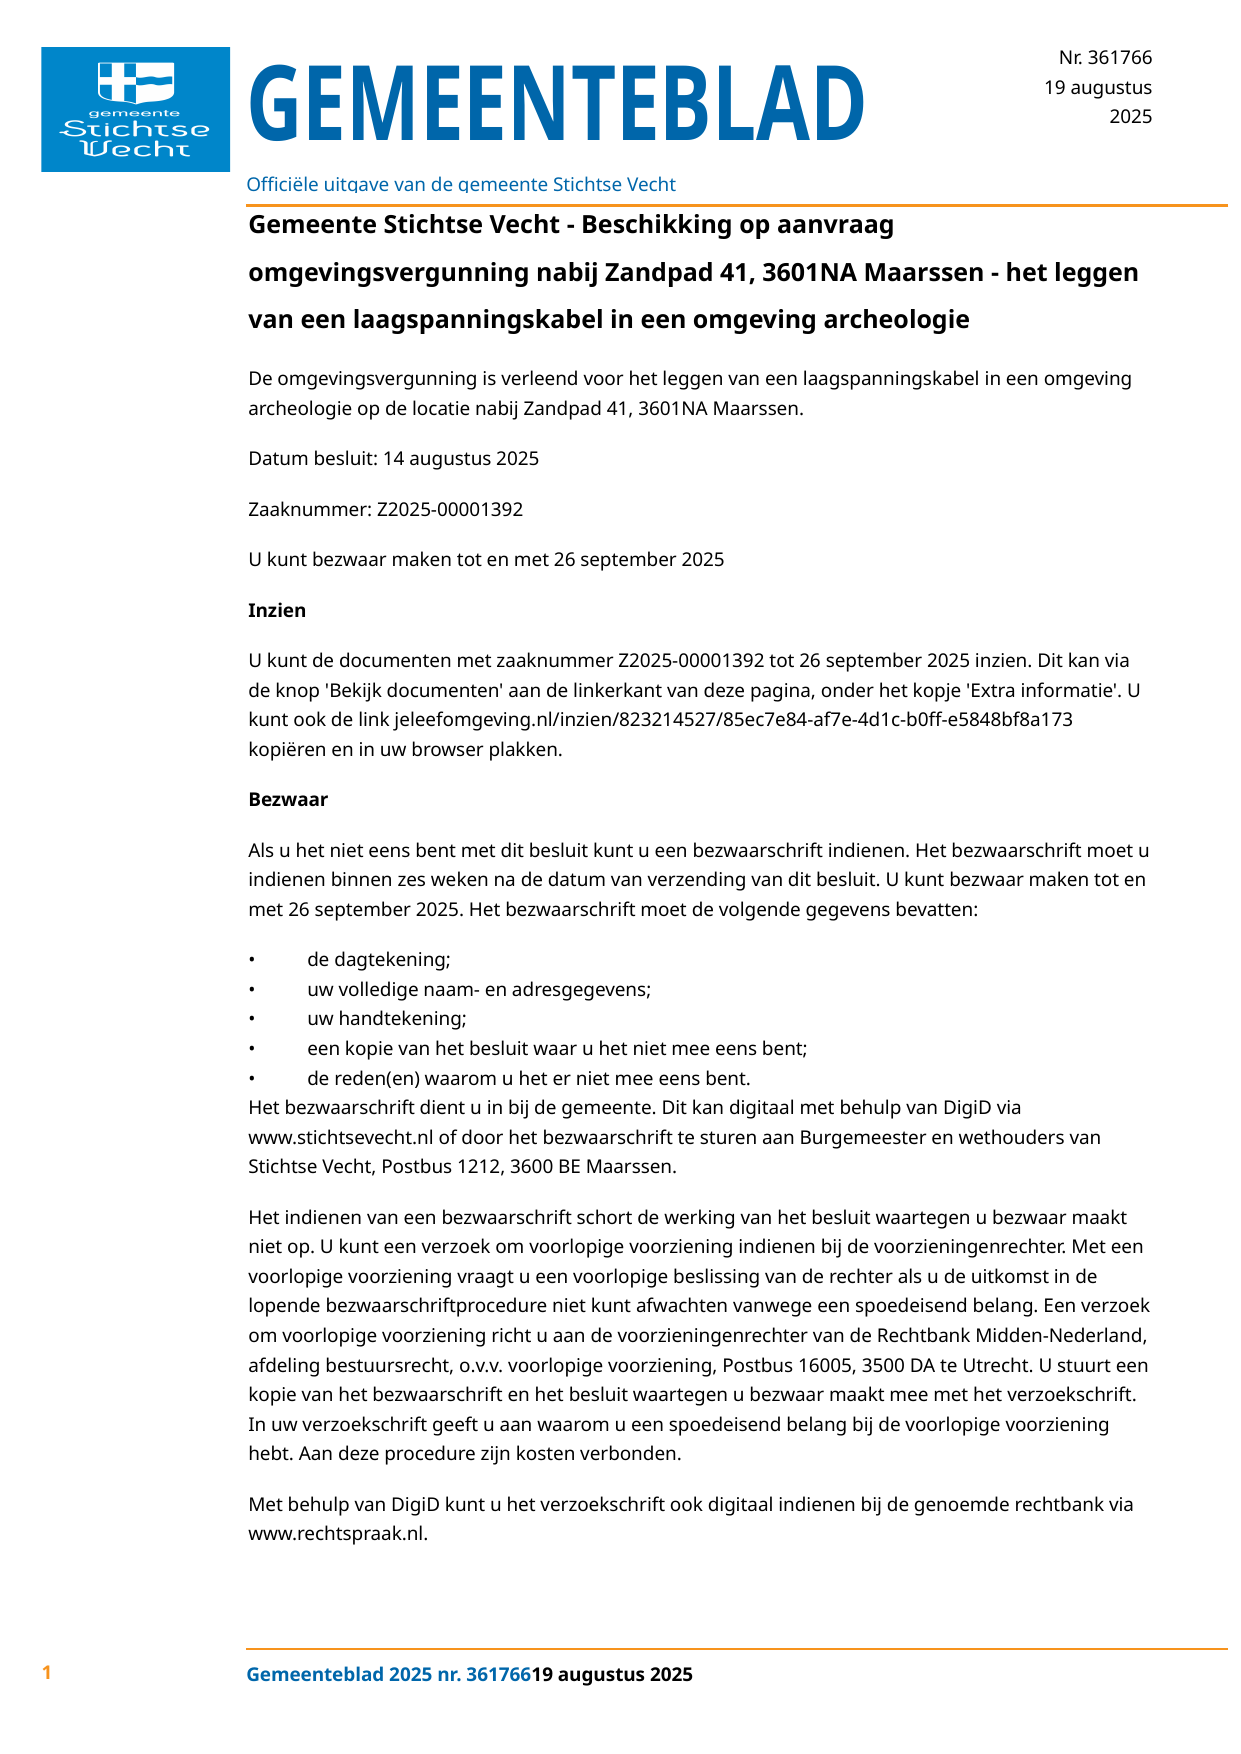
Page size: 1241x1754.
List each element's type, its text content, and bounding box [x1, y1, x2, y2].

picture [137, 63, 174, 103]
picture [99, 63, 135, 101]
text Het bezwaarschrift dient u in bij de gemeente. Dit kan digitaal met behulp van DigiD via www.stichtsevecht.nl of door het bezwaarschrift te sturen aan Burgemeester en wethouders van Stichtse Vecht, Postbus 1212, 3600 BE Maarssen. [248, 1094, 1152, 1179]
text Met behulp van DigiD kunt u het verzoekschrift ook digitaal indienen bij de genoemde rechtbank via www.rechtspraak.nl. [248, 1491, 1152, 1546]
text Gemeente Stichtse Vecht - Beschikking op aanvraag omgevingsvergunning nabij Zandpad 41, 3601NA Maarssen - het leggen van een laagspanningskabel in een omgeving archeologie [248, 207, 1152, 336]
list uw handtekening; [248, 1006, 1152, 1031]
text Bezwaar [248, 786, 1152, 812]
text U kunt bezwaar maken tot en met 26 september 2025 [248, 546, 1152, 572]
text De omgevingsvergunning is verleend voor het leggen van een laagspanningskabel in een omgeving archeologie op de locatie nabij Zandpad 41, 3601NA Maarssen. [248, 366, 1152, 421]
list de reden(en) waarom u het er niet mee eens bent. [248, 1065, 1152, 1090]
list de dagtekening; [248, 946, 1152, 972]
list een kopie van het besluit waar u het niet mee eens bent; [248, 1035, 1152, 1061]
text Inzien [248, 597, 1152, 622]
text Datum besluit: 14 augustus 2025 [248, 446, 1152, 471]
text Zaaknummer: Z2025-00001392 [248, 496, 1152, 522]
list uw volledige naam- en adresgegevens; [248, 976, 1152, 1002]
text Het indienen van een bezwaarschrift schort de werking van het besluit waartegen u bezwaar maakt niet op. U kunt een verzoek om voorlopige voorziening indienen bij de voorzieningenrechter. Met een voorlopige voorziening vraagt u een voorlopige beslissing van de rechter als u de uitkomst in de lopende bezwaarschriftprocedure niet kunt afwachten vanwege een spoedeisend belang. Een verzoek om voorlopige voorziening richt u aan de voorzieningenrechter van de Rechtbank Midden-Nederland, afdeling bestuursrecht, o.v.v. voorlopige voorziening, Postbus 16005, 3500 DA te Utrecht. U stuurt een kopie van het bezwaarschrift en het besluit waartegen u bezwaar maakt mee met het verzoekschrift. In uw verzoekschrift geeft u aan waarom u een spoedeisend belang bij de voorlopige voorziening hebt. Aan deze procedure zijn kosten verbonden. [248, 1204, 1152, 1466]
text U kunt de documenten met zaaknummer Z2025-00001392 tot 26 september 2025 inzien. Dit kan via de knop 'Bekijk documenten' aan de linkerkant van deze pagina, onder het kopje 'Extra informatie'. U kunt ook de link jeleefomgeving.nl/inzien/823214527/85ec7e84-af7e-4d1c-b0ff-e5848bf8a173 kopiëren en in uw browser plakken. [248, 647, 1152, 762]
text Als u het niet eens bent met dit besluit kunt u een bezwaarschrift indienen. Het bezwaarschrift moet u indienen binnen zes weken na de datum van verzending van dit besluit. U kunt bezwaar maken tot en met 26 september 2025. Het bezwaarschrift moet de volgende gegevens bevatten: [248, 837, 1152, 922]
